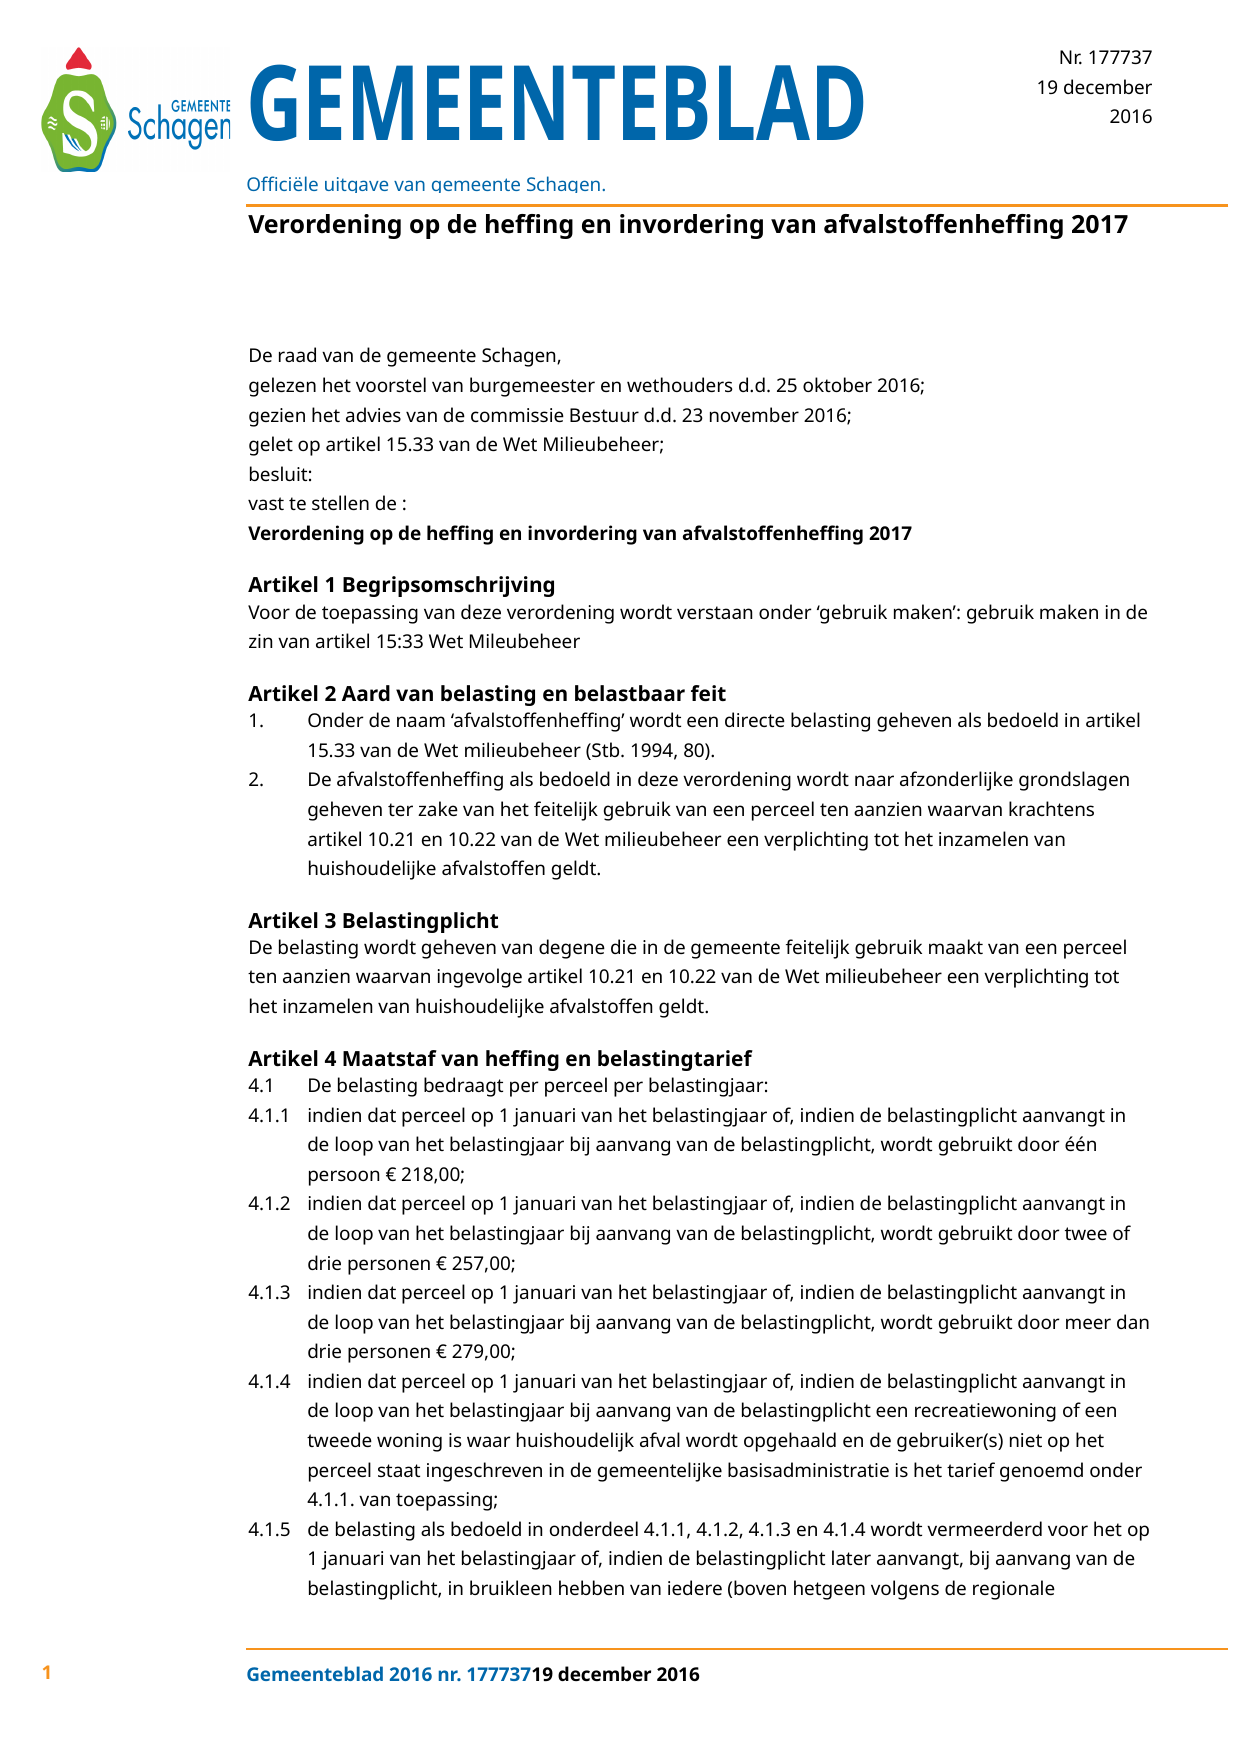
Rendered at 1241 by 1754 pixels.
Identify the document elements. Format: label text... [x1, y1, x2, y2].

text besluit: [248, 461, 1152, 487]
list indien dat perceel op 1 januari van het belastingjaar of, indien de belastingplicht aanvangt in de loop van het belastingjaar bij aanvang van de belastingplicht een recreatiewoning of een tweede woning is waar huishoudelijk afval wordt opgehaald en de gebruiker(s) niet op het perceel staat ingeschreven in de gemeentelijke basisadministratie is het tarief genoemd onder 4.1.1. van toepassing; [248, 1368, 1152, 1512]
text Artikel 2 Aard van belasting en belastbaar feit [248, 679, 1152, 707]
list Onder de naam ‘afvalstoffenheffing’ wordt een directe belasting geheven als bedoeld in artikel 15.33 van de Wet milieubeheer (Stb. 1994, 80). [248, 707, 1152, 763]
text Verordening op de heffing en invordering van afvalstoffenheffing 2017 [248, 207, 1152, 241]
list indien dat perceel op 1 januari van het belastingjaar of, indien de belastingplicht aanvangt in de loop van het belastingjaar bij aanvang van de belastingplicht, wordt gebruikt door twee of drie personen € 257,00; [248, 1191, 1152, 1275]
text gelet op artikel 15.33 van de Wet Milieubeheer; [248, 431, 1152, 457]
list indien dat perceel op 1 januari van het belastingjaar of, indien de belastingplicht aanvangt in de loop van het belastingjaar bij aanvang van de belastingplicht, wordt gebruikt door meer dan drie personen € 279,00; [248, 1279, 1152, 1364]
list indien dat perceel op 1 januari van het belastingjaar of, indien de belastingplicht aanvangt in de loop van het belastingjaar bij aanvang van de belastingplicht, wordt gebruikt door één persoon € 218,00; [248, 1102, 1152, 1187]
text Artikel 1 Begripsomschrijving [248, 571, 1152, 599]
text gelezen het voorstel van burgemeester en wethouders d.d. 25 oktober 2016; [248, 372, 1152, 398]
picture [41, 47, 231, 172]
text vast te stellen de : [248, 491, 1152, 516]
text Voor de toepassing van deze verordening wordt verstaan onder ‘gebruik maken’: gebruik maken in de zin van artikel 15:33 Wet Mileubeheer [248, 599, 1152, 654]
list De belasting bedraagt per perceel per belastingjaar: [248, 1072, 1152, 1098]
text Artikel 4 Maatstaf van heffing en belastingtarief [248, 1044, 1152, 1072]
list De afvalstoffenheffing als bedoeld in deze verordening wordt naar afzonderlijke grondslagen geheven ter zake van het feitelijk gebruik van een perceel ten aanzien waarvan krachtens artikel 10.21 en 10.22 van de Wet milieubeheer een verplichting tot het inzamelen van huishoudelijke afvalstoffen geldt. [248, 767, 1152, 881]
text gezien het advies van de commissie Bestuur d.d. 23 november 2016; [248, 402, 1152, 427]
list de belasting als bedoeld in onderdeel 4.1.1, 4.1.2, 4.1.3 en 4.1.4 wordt vermeerderd voor het op 1 januari van het belastingjaar of, indien de belastingplicht later aanvangt, bij aanvang van de belastingplicht, in bruikleen hebben van iedere (boven hetgeen volgens de regionale [248, 1516, 1152, 1601]
text Verordening op de heffing en invordering van afvalstoffenheffing 2017 [248, 520, 1152, 546]
text De raad van de gemeente Schagen, [248, 343, 1152, 368]
text Artikel 3 Belastingplicht [248, 906, 1152, 934]
text De belasting wordt geheven van degene die in de gemeente feitelijk gebruik maakt van een perceel ten aanzien waarvan ingevolge artikel 10.21 en 10.22 van de Wet milieubeheer een verplichting tot het inzamelen van huishoudelijke afvalstoffen geldt. [248, 934, 1152, 1019]
